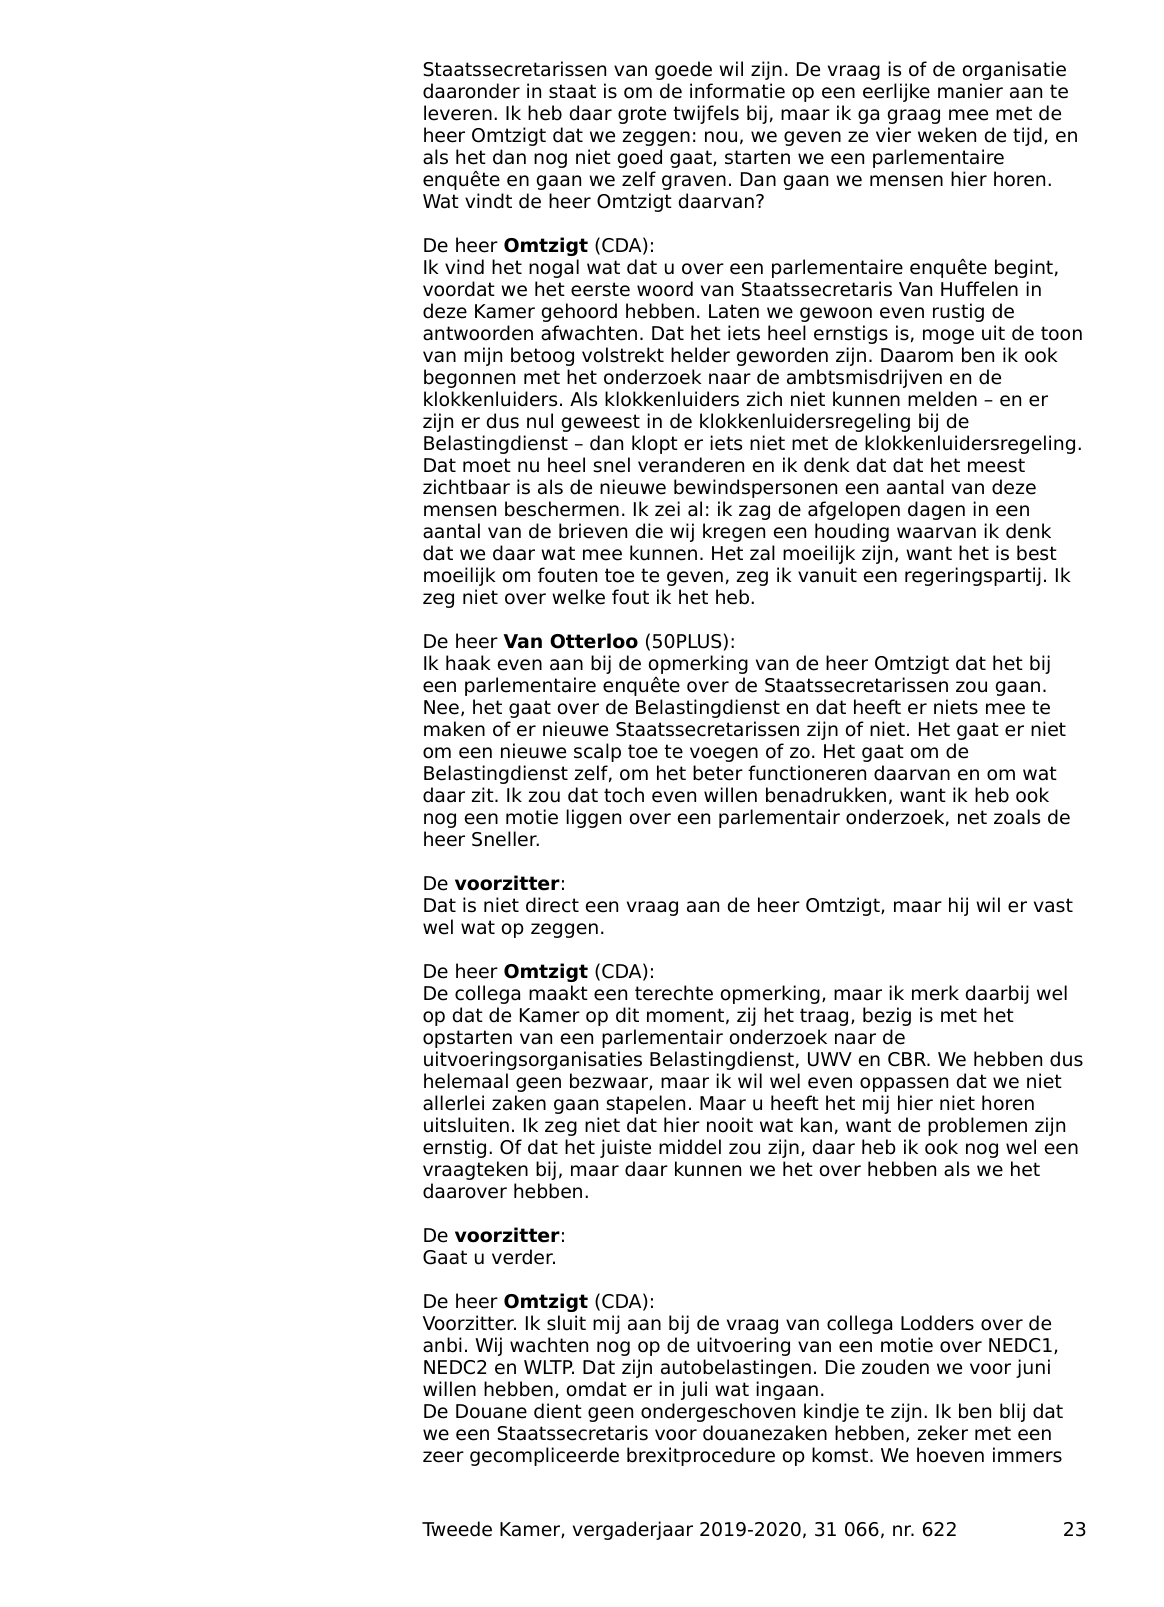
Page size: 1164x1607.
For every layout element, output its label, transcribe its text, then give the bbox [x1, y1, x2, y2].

text Gaat u verder. [422, 1247, 1087, 1269]
text Voorzitter. Ik sluit mij aan bij de vraag van collega Lodders over de anbi. Wij wachten nog op de uitvoering van een motie over NEDC1, NEDC2 en WLTP. Dat zijn autobelastingen. Die zouden we voor juni willen hebben, omdat er in juli wat ingaan. [422, 1313, 1087, 1401]
text De heer Omtzigt (CDA): [422, 1291, 1087, 1313]
text Dat is niet direct een vraag aan de heer Omtzigt, maar hij wil er vast wel wat op zeggen. [422, 895, 1087, 939]
text De heer Van Otterloo (50PLUS): [422, 631, 1087, 653]
text Ik vind het nogal wat dat u over een parlementaire enquête begint, voordat we het eerste woord van Staatssecretaris Van Huffelen in deze Kamer gehoord hebben. Laten we gewoon even rustig de antwoorden afwachten. Dat het iets heel ernstigs is, moge uit de toon van mijn betoog volstrekt helder geworden zijn. Daarom ben ik ook begonnen met het onderzoek naar de ambtsmisdrijven en de klokkenluiders. Als klokkenluiders zich niet kunnen melden – en er zijn er dus nul geweest in de klokkenluidersregeling bij de Belastingdienst – dan klopt er iets niet met de klokkenluidersregeling. Dat moet nu heel snel veranderen en ik denk dat dat het meest zichtbaar is als de nieuwe bewindspersonen een aantal van deze mensen beschermen. Ik zei al: ik zag de afgelopen dagen in een aantal van de brieven die wij kregen een houding waarvan ik denk dat we daar wat mee kunnen. Het zal moeilijk zijn, want het is best moeilijk om fouten toe te geven, zeg ik vanuit een regeringspartij. Ik zeg niet over welke fout ik het heb. [422, 257, 1087, 609]
text De voorzitter: [422, 873, 1087, 895]
text De voorzitter: [422, 1225, 1087, 1247]
text De collega maakt een terechte opmerking, maar ik merk daarbij wel op dat de Kamer op dit moment, zij het traag, bezig is met het opstarten van een parlementair onderzoek naar de uitvoeringsorganisaties Belastingdienst, UWV en CBR. We hebben dus helemaal geen bezwaar, maar ik wil wel even oppassen dat we niet allerlei zaken gaan stapelen. Maar u heeft het mij hier niet horen uitsluiten. Ik zeg niet dat hier nooit wat kan, want de problemen zijn ernstig. Of dat het juiste middel zou zijn, daar heb ik ook nog wel een vraagteken bij, maar daar kunnen we het over hebben als we het daarover hebben. [422, 983, 1087, 1203]
text De heer Omtzigt (CDA): [422, 235, 1087, 257]
text Staatssecretarissen van goede wil zijn. De vraag is of de organisatie daaronder in staat is om de informatie op een eerlijke manier aan te leveren. Ik heb daar grote twijfels bij, maar ik ga graag mee met de heer Omtzigt dat we zeggen: nou, we geven ze vier weken de tijd, en als het dan nog niet goed gaat, starten we een parlementaire enquête en gaan we zelf graven. Dan gaan we mensen hier horen. Wat vindt de heer Omtzigt daarvan? [422, 59, 1087, 213]
text Ik haak even aan bij de opmerking van de heer Omtzigt dat het bij een parlementaire enquête over de Staatssecretarissen zou gaan. Nee, het gaat over de Belastingdienst en dat heeft er niets mee te maken of er nieuwe Staatssecretarissen zijn of niet. Het gaat er niet om een nieuwe scalp toe te voegen of zo. Het gaat om de Belastingdienst zelf, om het beter functioneren daarvan en om wat daar zit. Ik zou dat toch even willen benadrukken, want ik heb ook nog een motie liggen over een parlementair onderzoek, net zoals de heer Sneller. [422, 653, 1087, 851]
text De heer Omtzigt (CDA): [422, 961, 1087, 983]
text De Douane dient geen ondergeschoven kindje te zijn. Ik ben blij dat we een Staatssecretaris voor douanezaken hebben, zeker met een zeer gecompliceerde brexitprocedure op komst. We hoeven immers [422, 1401, 1087, 1467]
